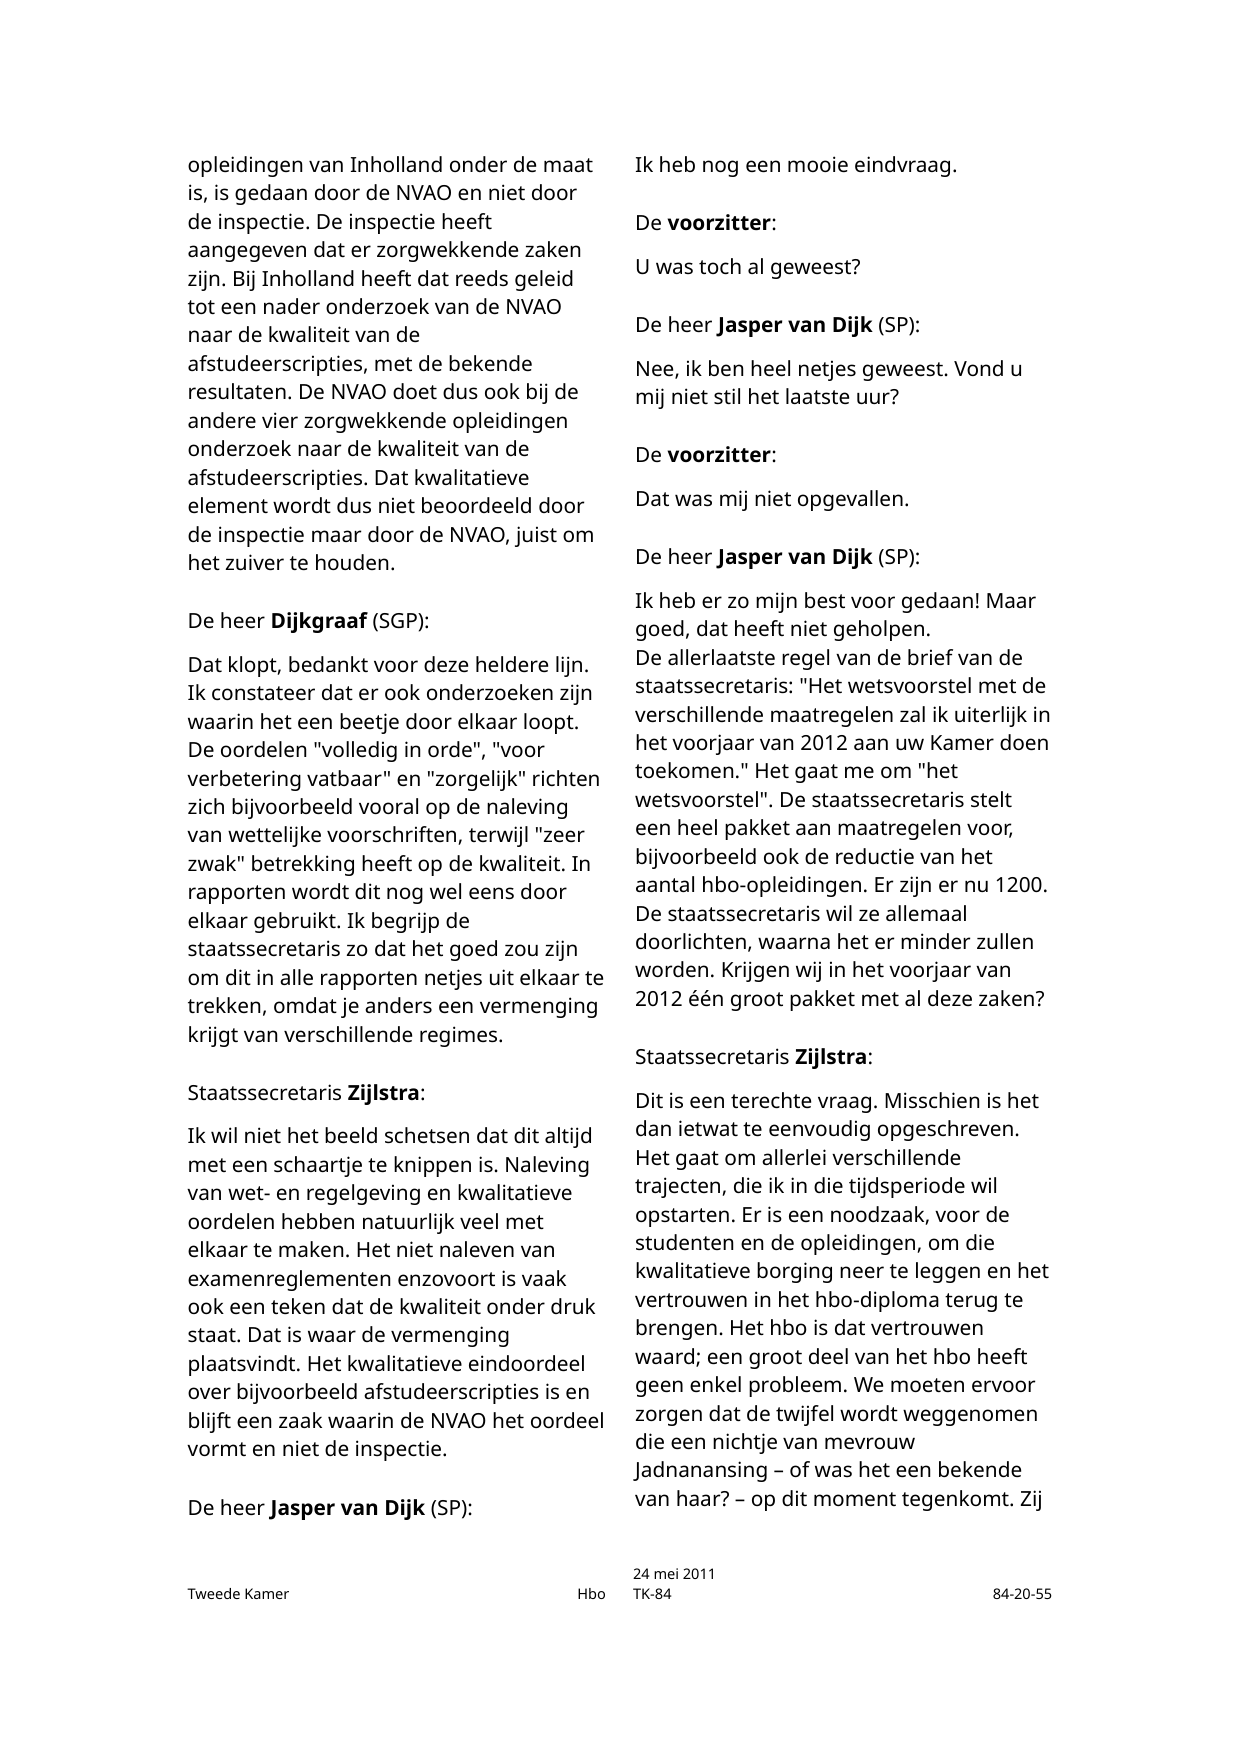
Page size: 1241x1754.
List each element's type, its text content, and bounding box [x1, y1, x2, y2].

text Ik heb nog een mooie eindvraag. [635, 150, 1053, 178]
text De heer Jasper van Dijk (SP): [635, 310, 1053, 339]
text Dat klopt, bedankt voor deze heldere lijn. Ik constateer dat er ook onderzoeken zijn waarin het een beetje door elkaar loopt. De oordelen "volledig in orde", "voor verbetering vatbaar" en "zorgelijk" richten zich bijvoorbeeld vooral op de naleving van wettelijke voorschriften, terwijl "zeer zwak" betrekking heeft op de kwaliteit. In rapporten wordt dit nog wel eens door elkaar gebruikt. Ik begrijp de staatssecretaris zo dat het goed zou zijn om dit in alle rapporten netjes uit elkaar te trekken, omdat je anders een vermenging krijgt van verschillende regimes. [187, 650, 605, 1048]
text Staatssecretaris Zijlstra: [635, 1042, 1053, 1071]
text opleidingen van Inholland onder de maat is, is gedaan door de NVAO en niet door de inspectie. De inspectie heeft aangegeven dat er zorgwekkende zaken zijn. Bij Inholland heeft dat reeds geleid tot een nader onderzoek van de NVAO naar de kwaliteit van de afstudeerscripties, met de bekende resultaten. De NVAO doet dus ook bij de andere vier zorgwekkende opleidingen onderzoek naar de kwaliteit van de afstudeerscripties. Dat kwalitatieve element wordt dus niet beoordeeld door de inspectie maar door de NVAO, juist om het zuiver te houden. [187, 150, 605, 577]
text Dit is een terechte vraag. Misschien is het dan ietwat te eenvoudig opgeschreven. Het gaat om allerlei verschillende trajecten, die ik in die tijdsperiode wil opstarten. Er is een noodzaak, voor de studenten en de opleidingen, om die kwalitatieve borging neer te leggen en het vertrouwen in het hbo-diploma terug te brengen. Het hbo is dat vertrouwen waard; een groot deel van het hbo heeft geen enkel probleem. We moeten ervoor zorgen dat de twijfel wordt weggenomen die een nichtje van mevrouw Jadnanansing – of was het een bekende van haar? – op dit moment tegenkomt. Zij [635, 1086, 1053, 1512]
text De heer Jasper van Dijk (SP): [187, 1493, 605, 1521]
text Ik wil niet het beeld schetsen dat dit altijd met een schaartje te knippen is. Naleving van wet- en regelgeving en kwalitatieve oordelen hebben natuurlijk veel met elkaar te maken. Het niet naleven van examenreglementen enzovoort is vaak ook een teken dat de kwaliteit onder druk staat. Dat is waar de vermenging plaatsvindt. Het kwalitatieve eindoordeel over bijvoorbeeld afstudeerscripties is en blijft een zaak waarin de NVAO het oordeel vormt en niet de inspectie. [187, 1122, 605, 1463]
text Nee, ik ben heel netjes geweest. Vond u mij niet stil het laatste uur? [635, 354, 1053, 411]
text U was toch al geweest? [635, 252, 1053, 280]
text Dat was mij niet opgevallen. [635, 484, 1053, 512]
text De voorzitter: [635, 441, 1053, 469]
text De voorzitter: [635, 208, 1053, 237]
text De heer Dijkgraaf (SGP): [187, 607, 605, 635]
text De allerlaatste regel van de brief van de staatssecretaris: "Het wetsvoorstel met de verschillende maatregelen zal ik uiterlijk in het voorjaar van 2012 aan uw Kamer doen toekomen." Het gaat me om "het wetsvoorstel". De staatssecretaris stelt een heel pakket aan maatregelen voor, bijvoorbeeld ook de reductie van het aantal hbo-opleidingen. Er zijn er nu 1200. De staatssecretaris wil ze allemaal doorlichten, waarna het er minder zullen worden. Krijgen wij in het voorjaar van 2012 één groot pakket met al deze zaken? [635, 643, 1053, 1012]
text De heer Jasper van Dijk (SP): [635, 542, 1053, 571]
text Ik heb er zo mijn best voor gedaan! Maar goed, dat heeft niet geholpen. [635, 586, 1053, 643]
text Staatssecretaris Zijlstra: [187, 1078, 605, 1107]
